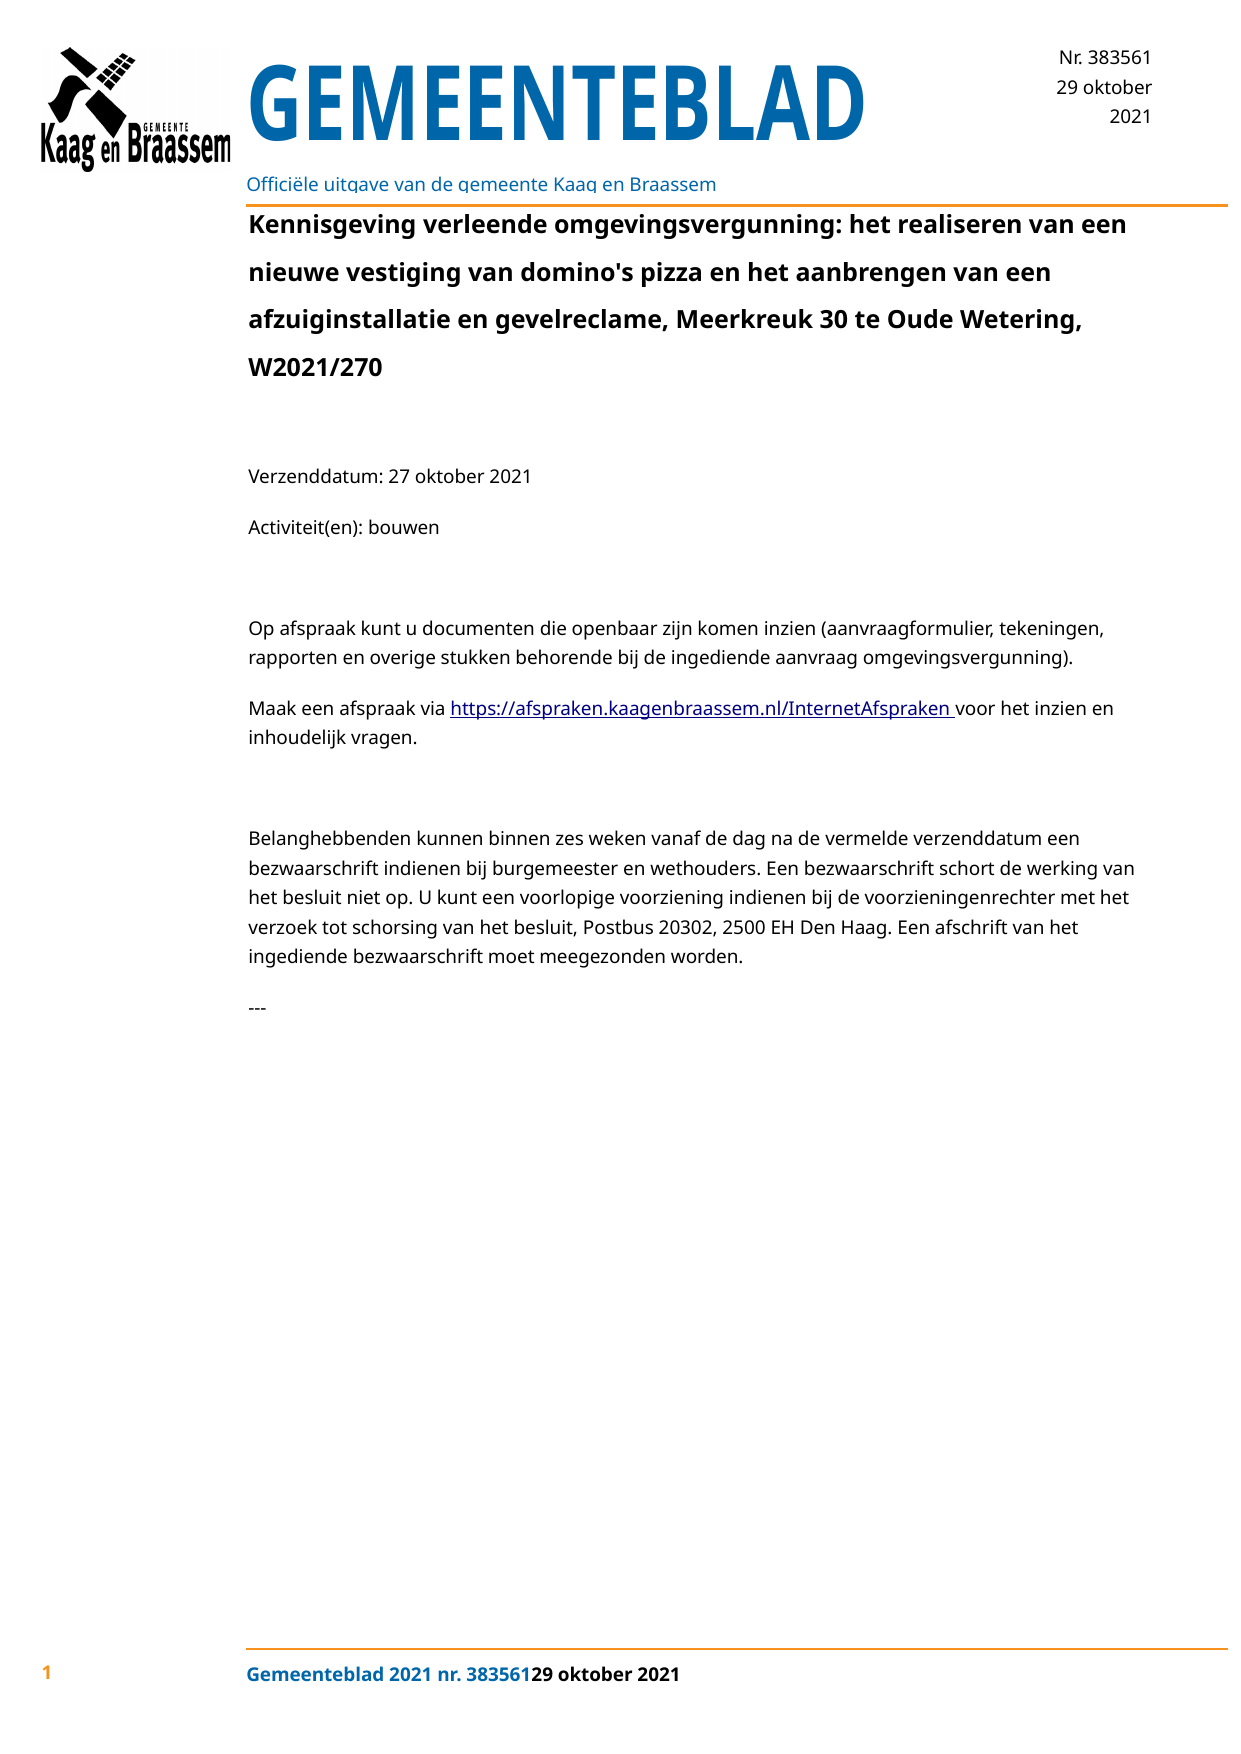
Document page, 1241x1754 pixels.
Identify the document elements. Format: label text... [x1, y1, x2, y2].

text Belanghebbenden kunnen binnen zes weken vanaf de dag na de vermelde verzenddatum een bezwaarschrift indienen bij burgemeester en wethouders. Een bezwaarschrift schort de werking van het besluit niet op. U kunt een voorlopige voorziening indienen bij de voorzieningenrechter met het verzoek tot schorsing van het besluit, Postbus 20302, 2500 EH Den Haag. Een afschrift van het ingediende bezwaarschrift moet meegezonden worden. [248, 825, 1152, 969]
picture [41, 47, 231, 172]
text --- [248, 994, 1152, 1020]
text Verzenddatum: 27 oktober 2021 [248, 463, 1152, 489]
text Activiteit(en): bouwen [248, 514, 1152, 540]
text Maak een afspraak via https://afspraken.kaagenbraassem.nl/InternetAfspraken voor het inzien en inhoudelijk vragen. [248, 695, 1152, 750]
text Op afspraak kunt u documenten die openbaar zijn komen inzien (aanvraagformulier, tekeningen, rapporten en overige stukken behorende bij de ingediende aanvraag omgevingsvergunning). [248, 615, 1152, 670]
text Kennisgeving verleende omgevingsvergunning: het realiseren van een nieuwe vestiging van domino's pizza en het aanbrengen van een afzuiginstallatie en gevelreclame, Meerkreuk 30 te Oude Wetering, W2021/270 [248, 207, 1152, 384]
